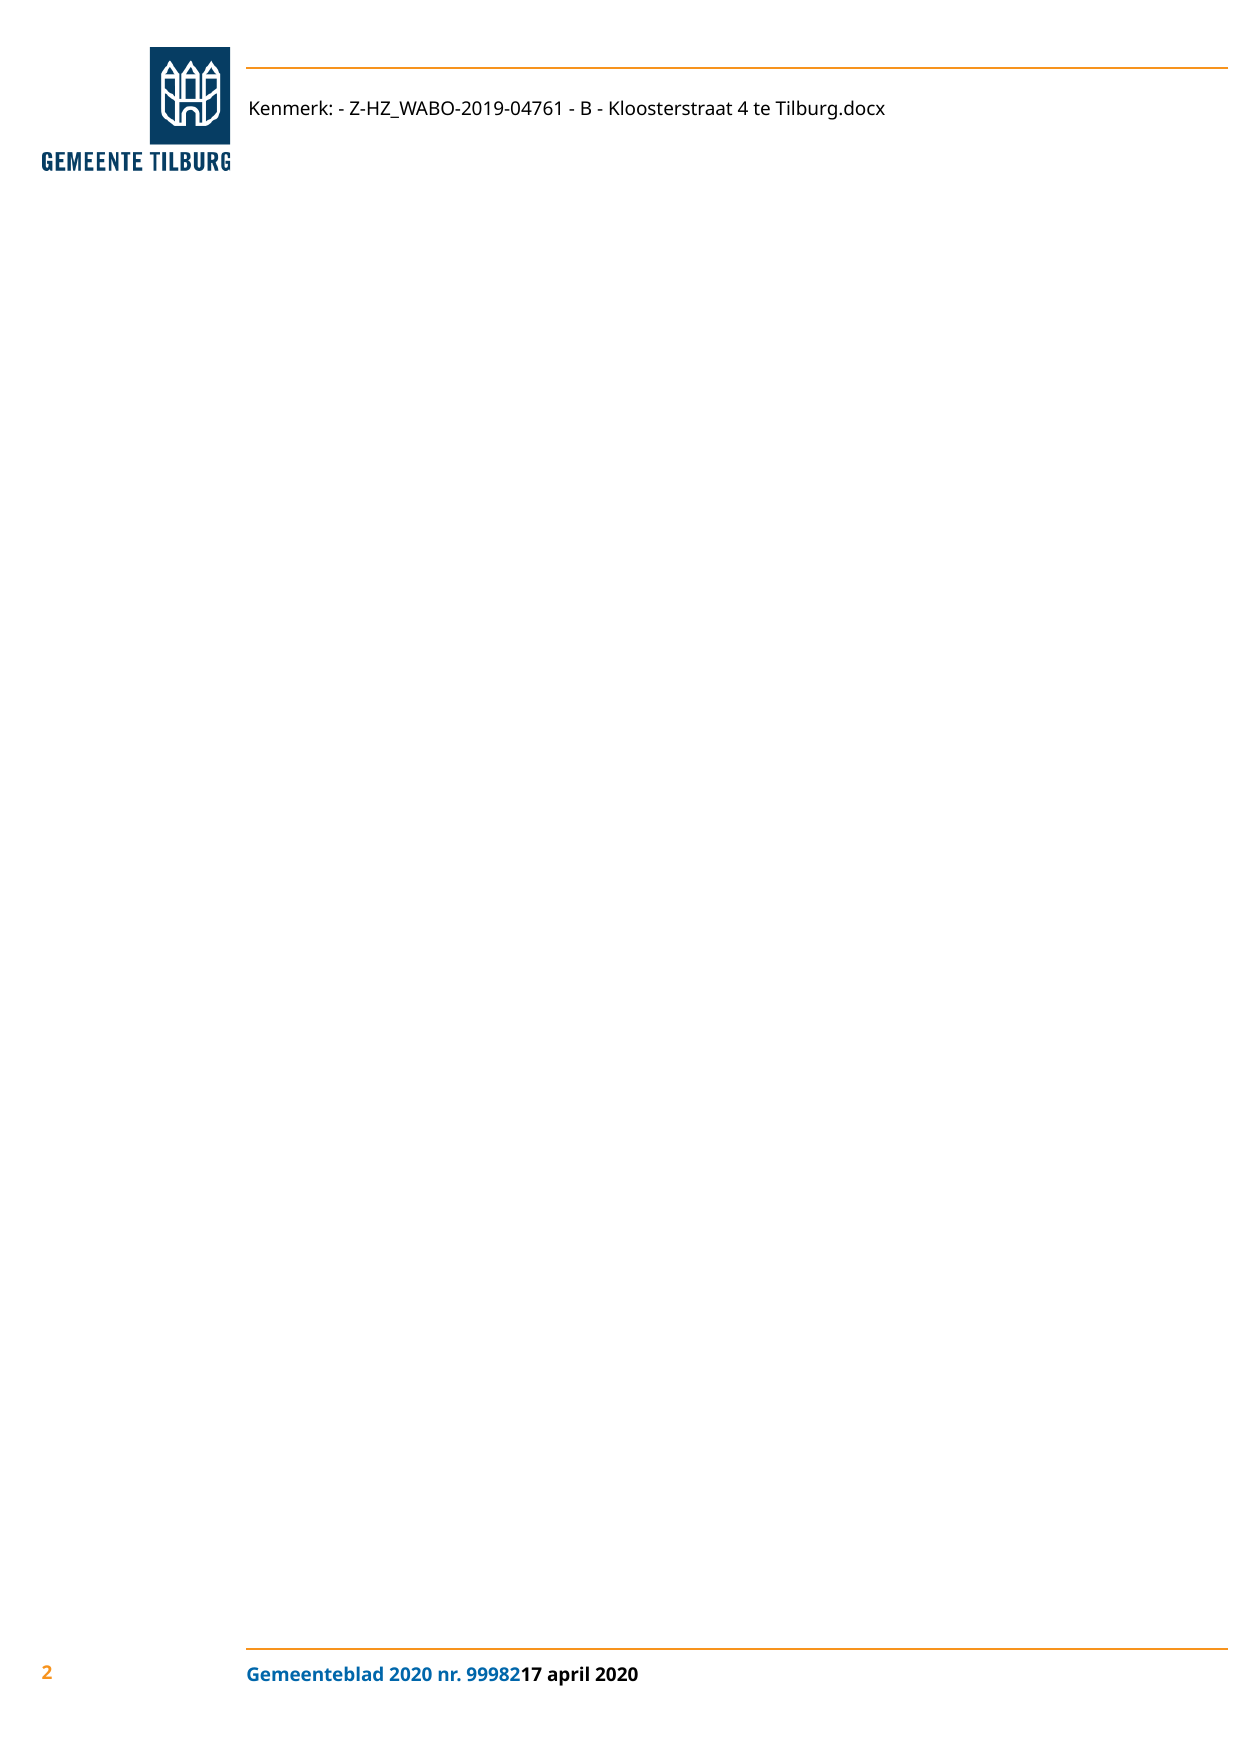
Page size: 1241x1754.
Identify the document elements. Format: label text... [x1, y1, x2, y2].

picture [41, 47, 231, 172]
text Kenmerk: - Z-HZ_WABO-2019-04761 - B - Kloosterstraat 4 te Tilburg.docx [248, 95, 1152, 121]
